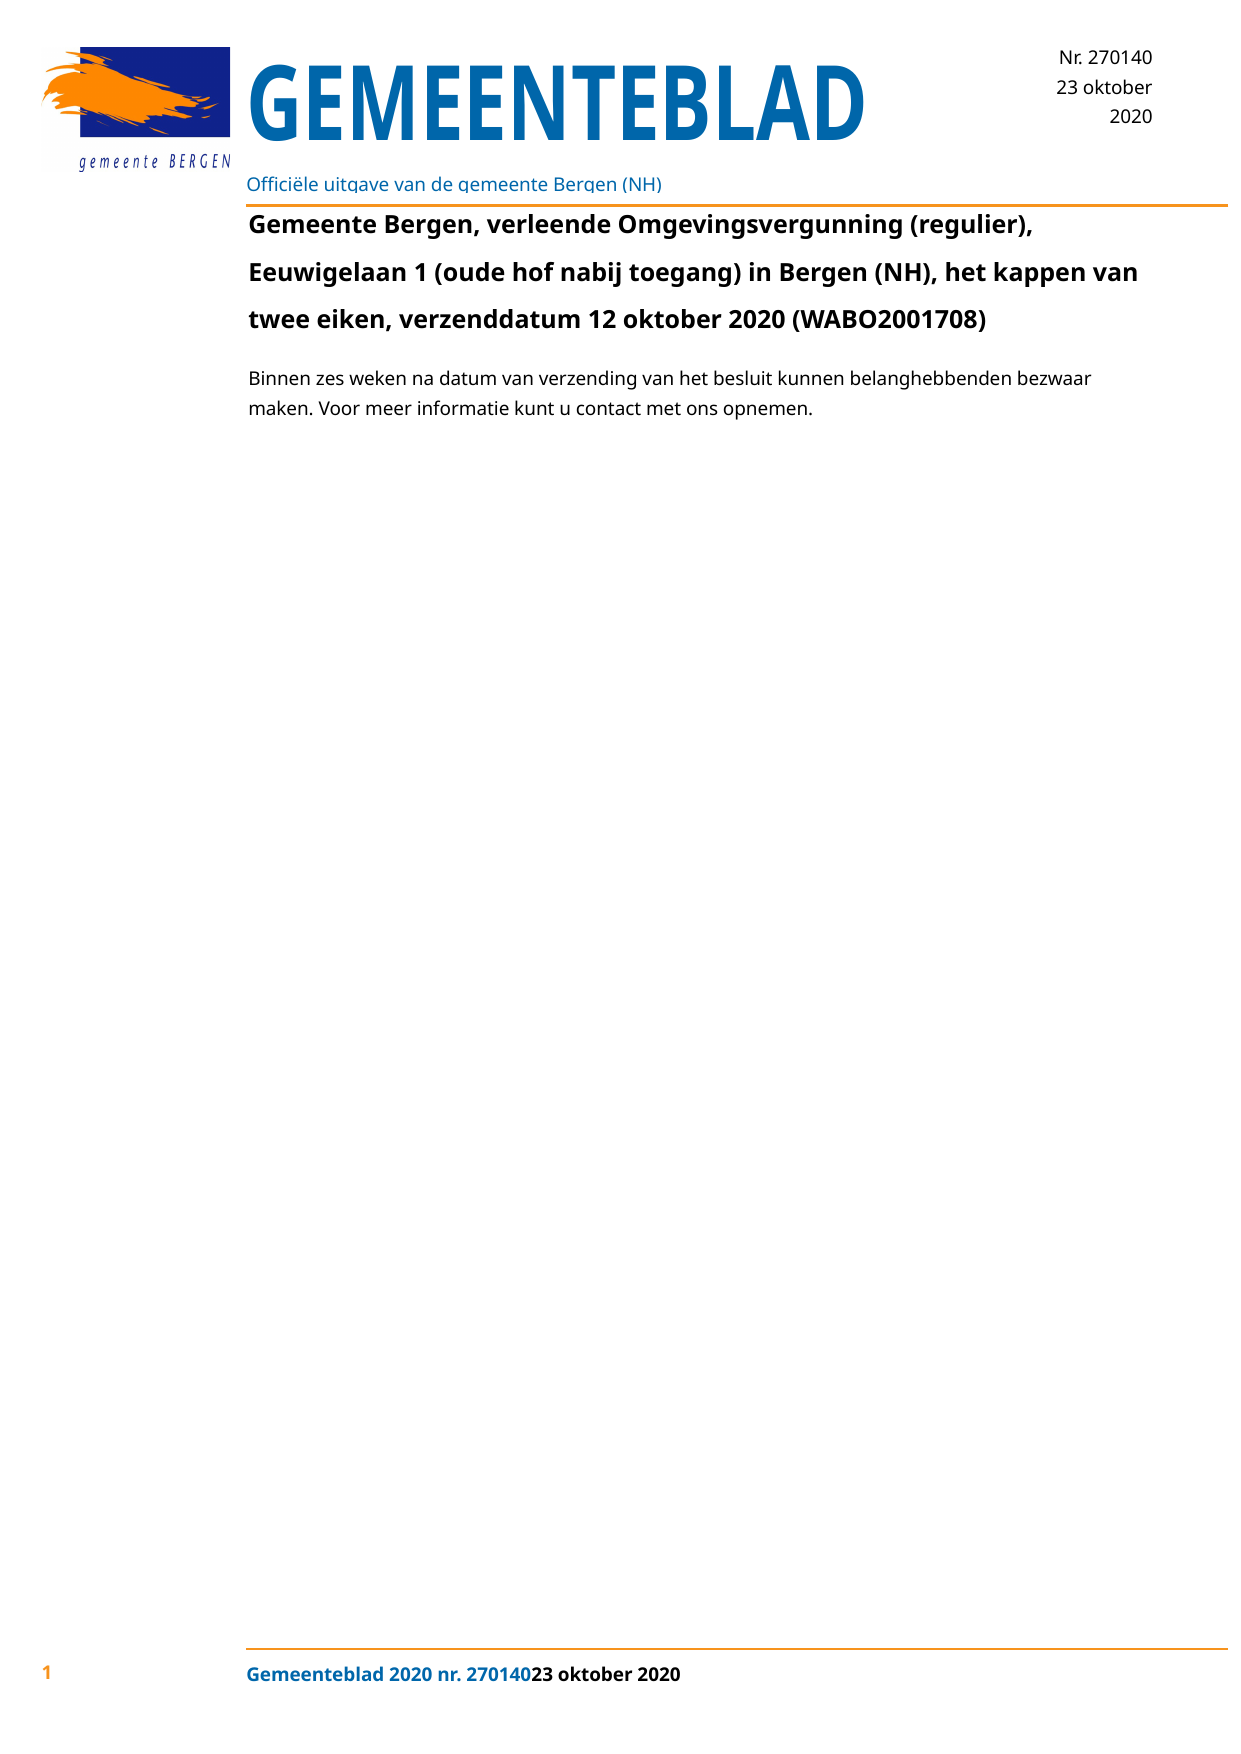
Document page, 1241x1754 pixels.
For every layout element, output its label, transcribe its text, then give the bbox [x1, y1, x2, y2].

picture [41, 47, 231, 172]
text Binnen zes weken na datum van verzending van het besluit kunnen belanghebbenden bezwaar maken. Voor meer informatie kunt u contact met ons opnemen. [248, 366, 1152, 421]
text Gemeente Bergen, verleende Omgevingsvergunning (regulier), Eeuwigelaan 1 (oude hof nabij toegang) in Bergen (NH), het kappen van twee eiken, verzenddatum 12 oktober 2020 (WABO2001708) [248, 207, 1152, 336]
